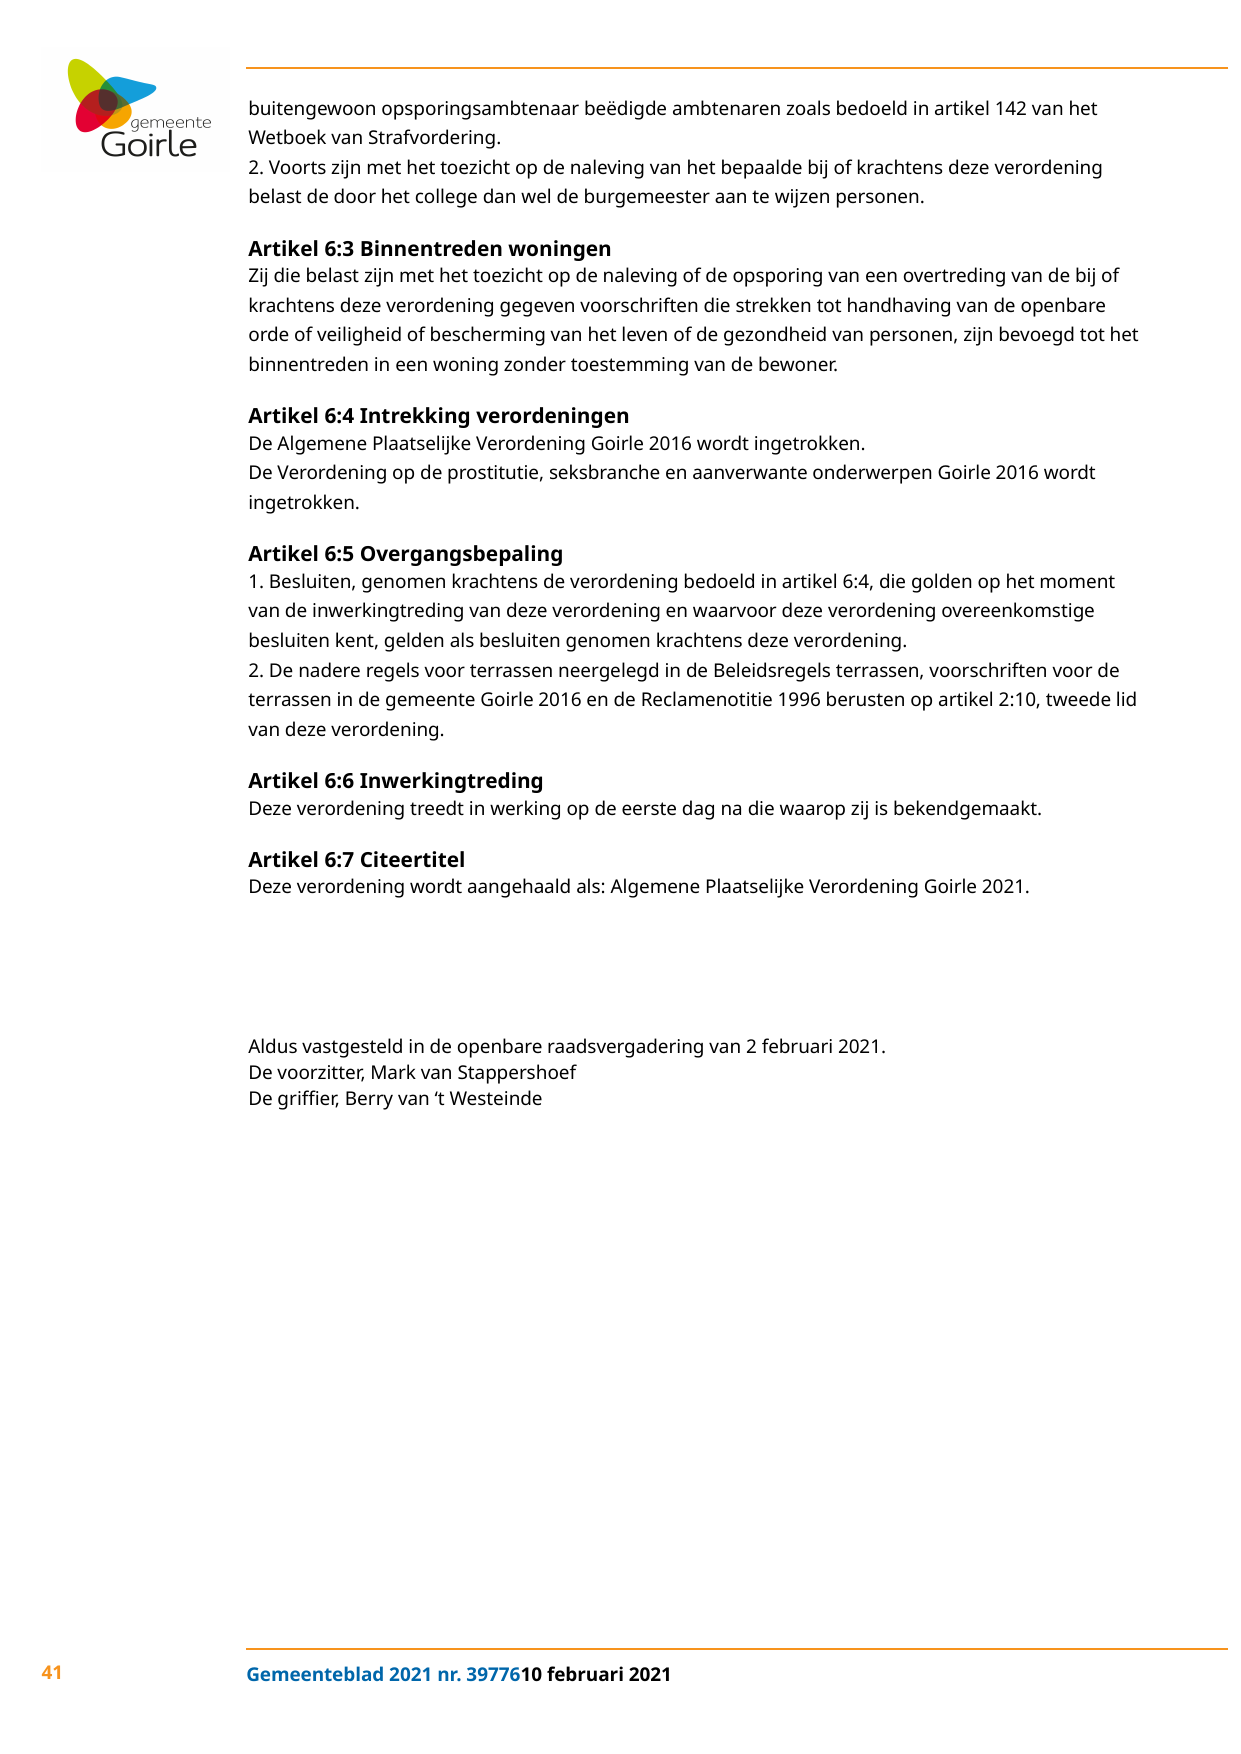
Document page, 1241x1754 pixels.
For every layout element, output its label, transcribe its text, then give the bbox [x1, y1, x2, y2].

text Artikel 6:6 Inwerkingtreding [248, 766, 1152, 795]
text Zij die belast zijn met het toezicht op de naleving of de opsporing van een overtreding van de bij of krachtens deze verordening gegeven voorschriften die strekken tot handhaving van de openbare orde of veiligheid of bescherming van het leven of de gezondheid van personen, zijn bevoegd tot het binnentreden in een woning zonder toestemming van de bewoner. [248, 262, 1152, 377]
text Artikel 6:3 Binnentreden woningen [248, 234, 1152, 262]
text 2. De nadere regels voor terrassen neergelegd in de Beleidsregels terrassen, voorschriften voor de terrassen in de gemeente Goirle 2016 en de Reclamenotitie 1996 berusten op artikel 2:10, tweede lid van deze verordening. [248, 657, 1152, 742]
text De griffier, Berry van ‘t Westeinde [248, 1085, 1152, 1111]
text Artikel 6:7 Citeertitel [248, 845, 1152, 874]
text De Verordening op de prostitutie, seksbranche en aanverwante onderwerpen Goirle 2016 wordt ingetrokken. [248, 459, 1152, 515]
text Deze verordening wordt aangehaald als: Algemene Plaatselijke Verordening Goirle 2021. [248, 874, 1152, 899]
text 2. Voorts zijn met het toezicht op de naleving van het bepaalde bij of krachtens deze verordening belast de door het college dan wel de burgemeester aan te wijzen personen. [248, 154, 1152, 209]
text Aldus vastgesteld in de openbare raadsvergadering van 2 februari 2021. [248, 1034, 1152, 1059]
text De voorzitter, Mark van Stappershoef [248, 1059, 1152, 1085]
text Deze verordening treedt in werking op de eerste dag na die waarop zij is bekendgemaakt. [248, 795, 1152, 821]
text 1. Besluiten, genomen krachtens de verordening bedoeld in artikel 6:4, die golden op het moment van de inwerkingtreding van deze verordening en waarvoor deze verordening overeenkomstige besluiten kent, gelden als besluiten genomen krachtens deze verordening. [248, 568, 1152, 653]
text buitengewoon opsporingsambtenaar beëdigde ambtenaren zoals bedoeld in artikel 142 van het Wetboek van Strafvordering. [248, 95, 1152, 150]
picture [41, 47, 231, 172]
text Artikel 6:4 Intrekking verordeningen [248, 402, 1152, 430]
text De Algemene Plaatselijke Verordening Goirle 2016 wordt ingetrokken. [248, 430, 1152, 456]
text Artikel 6:5 Overgangsbepaling [248, 539, 1152, 568]
